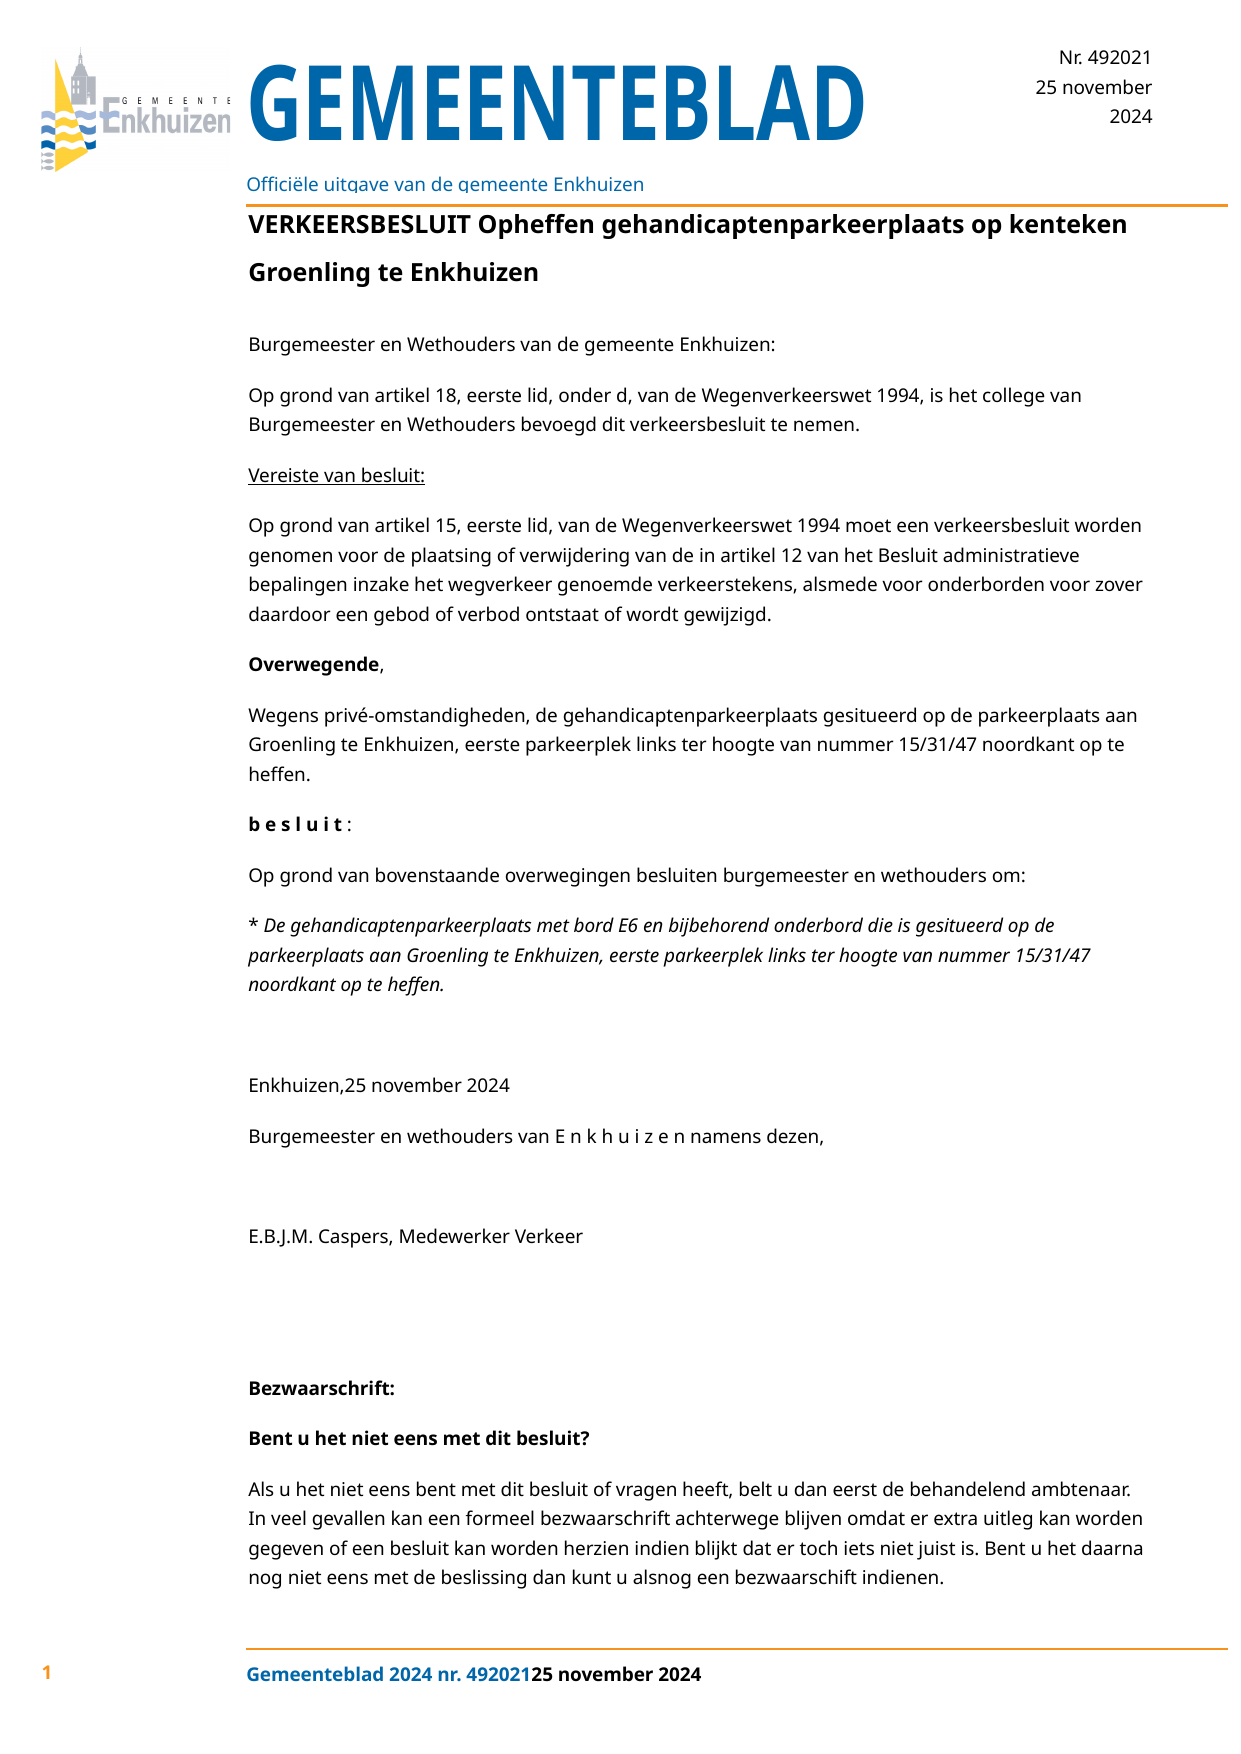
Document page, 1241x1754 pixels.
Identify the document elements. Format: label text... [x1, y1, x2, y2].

text Wegens privé-omstandigheden, de gehandicaptenparkeerplaats gesitueerd op de parkeerplaats aan Groenling te Enkhuizen, eerste parkeerplek links ter hoogte van nummer 15/31/47 noordkant op te heffen. [248, 702, 1152, 787]
text Overwegende, [248, 652, 1152, 677]
text Op grond van bovenstaande overwegingen besluiten burgemeester en wethouders om: [248, 862, 1152, 888]
text * De gehandicaptenparkeerplaats met bord E6 en bijbehorend onderbord die is gesitueerd op de parkeerplaats aan Groenling te Enkhuizen, eerste parkeerplek links ter hoogte van nummer 15/31/47 noordkant op te heffen. [248, 912, 1152, 997]
text Vereiste van besluit: [248, 462, 1152, 488]
text Als u het niet eens bent met dit besluit of vragen heeft, belt u dan eerst de behandelend ambtenaar. In veel gevallen kan een formeel bezwaarschrift achterwege blijven omdat er extra uitleg kan worden gegeven of een besluit kan worden herzien indien blijkt dat er toch iets niet juist is. Bent u het daarna nog niet eens met de beslissing dan kunt u alsnog een bezwaarschift indienen. [248, 1476, 1152, 1590]
text b e s l u i t : [248, 812, 1152, 837]
text Bent u het niet eens met dit besluit? [248, 1425, 1152, 1451]
text E.B.J.M. Caspers, Medewerker Verkeer [248, 1224, 1152, 1249]
text Burgemeester en wethouders van E n k h u i z e n namens dezen, [248, 1123, 1152, 1148]
text Enkhuizen,25 november 2024 [248, 1072, 1152, 1098]
text Burgemeester en Wethouders van de gemeente Enkhuizen: [248, 332, 1152, 357]
picture [41, 47, 231, 172]
text VERKEERSBESLUIT Opheffen gehandicaptenparkeerplaats op kenteken Groenling te Enkhuizen [248, 207, 1152, 288]
text Bezwaarschrift: [248, 1375, 1152, 1401]
text Op grond van artikel 18, eerste lid, onder d, van de Wegenverkeerswet 1994, is het college van Burgemeester en Wethouders bevoegd dit verkeersbesluit te nemen. [248, 382, 1152, 437]
text Op grond van artikel 15, eerste lid, van de Wegenverkeerswet 1994 moet een verkeersbesluit worden genomen voor de plaatsing of verwijdering van de in artikel 12 van het Besluit administratieve bepalingen inzake het wegverkeer genoemde verkeerstekens, alsmede voor onderborden voor zover daardoor een gebod of verbod ontstaat of wordt gewijzigd. [248, 512, 1152, 627]
